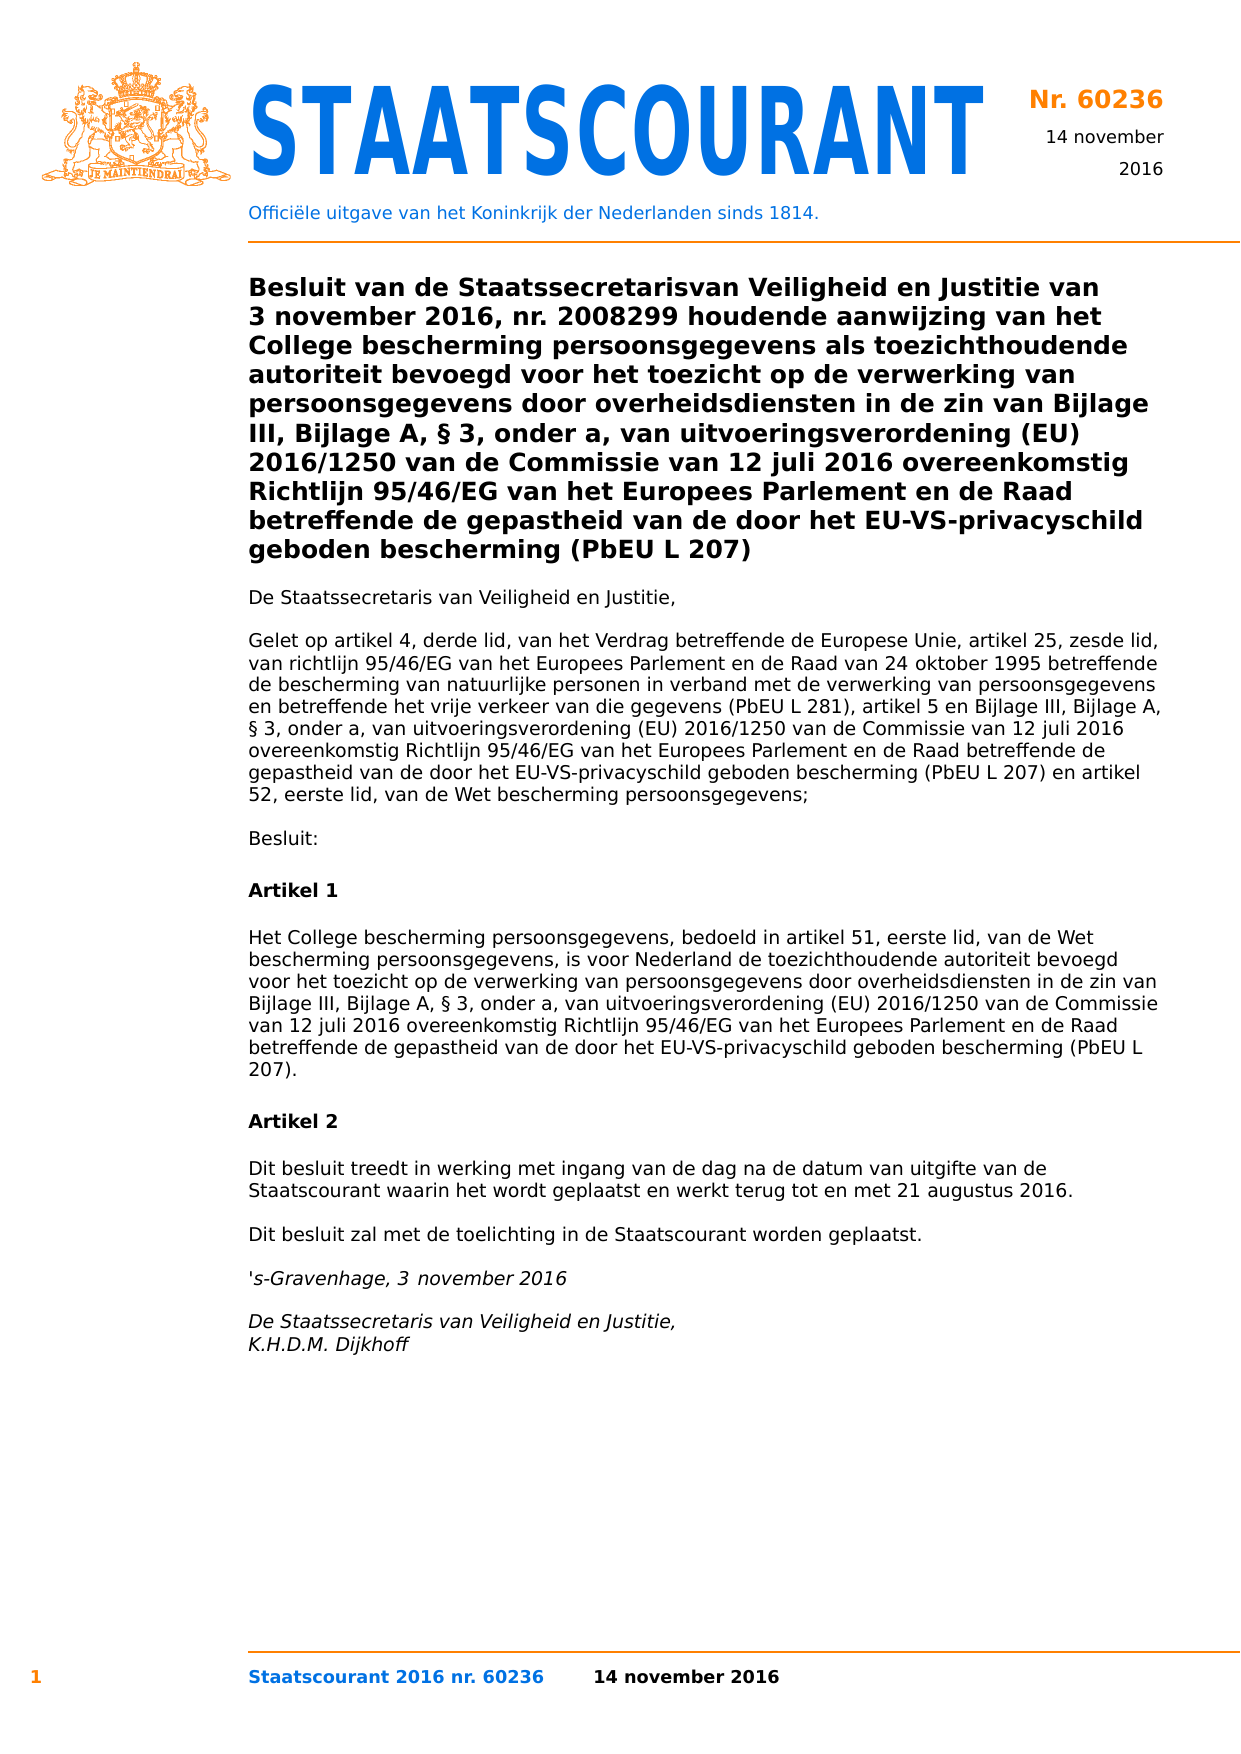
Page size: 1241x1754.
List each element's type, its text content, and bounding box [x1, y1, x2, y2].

text Het College bescherming persoonsgegevens, bedoeld in artikel 51, eerste lid, van de Wet bescherming persoonsgegevens, is voor Nederland de toezichthoudende autoriteit bevoegd voor het toezicht op de verwerking van persoonsgegevens door overheidsdiensten in de zin van Bijlage III, Bijlage A, § 3, onder a, van uitvoeringsverordening (EU) 2016/1250 van de Commissie van 12 juli 2016 overeenkomstig Richtlijn 95/46/EG van het Europees Parlement en de Raad betreffende de gepastheid van de door het EU-VS-privacyschild geboden bescherming (PbEU L 207). [248, 927, 1163, 1081]
text Besluit: [248, 828, 1163, 850]
table_cell 2016 [998, 153, 1240, 203]
text 's-Gravenhage, 3 november 2016 [248, 1268, 1163, 1289]
text Dit besluit zal met de toelichting in de Staatscourant worden geplaatst. [248, 1224, 1163, 1246]
table_cell Officiële uitgave van het Koninkrijk der Nederlanden sinds 1814. [248, 203, 1240, 241]
table_header Nr. 60236 [998, 62, 1240, 121]
text Gelet op artikel 4, derde lid, van het Verdrag betreffende de Europese Unie, artikel 25, zesde lid, van richtlijn 95/46/EG van het Europees Parlement en de Raad van 24 oktober 1995 betreffende de bescherming van natuurlijke personen in verband met de verwerking van persoonsgegevens en betreffende het vrije verkeer van die gegevens (PbEU L 281), artikel 5 en Bijlage III, Bijlage A, § 3, onder a, van uitvoeringsverordening (EU) 2016/1250 van de Commissie van 12 juli 2016 overeenkomstig Richtlijn 95/46/EG van het Europees Parlement en de Raad betreffende de gepastheid van de door het EU-VS-privacyschild geboden bescherming (PbEU L 207) en artikel 52, eerste lid, van de Wet bescherming persoonsgegevens; [248, 630, 1163, 806]
text Dit besluit treedt in werking met ingang van de dag na de datum van uitgifte van de Staatscourant waarin het wordt geplaatst en werkt terug tot en met 21 augustus 2016. [248, 1158, 1163, 1202]
subtitle Artikel 1 [248, 880, 1163, 902]
table_cell 14 november [998, 121, 1240, 153]
text De Staatssecretaris van Veiligheid en Justitie, K.H.D.M. Dijkhoff [248, 1311, 1163, 1355]
text De Staatssecretaris van Veiligheid en Justitie, [248, 587, 1163, 608]
table_header [25, 62, 248, 241]
subtitle Artikel 2 [248, 1111, 1163, 1133]
table_header STAATSCOURANT [248, 62, 998, 203]
subtitle Besluit van de Staatssecretarisvan Veiligheid en Justitie van 3 november 2016, nr. 2008299 houdende aanwijzing van het College bescherming persoonsgegevens als toezichthoudende autoriteit bevoegd voor het toezicht op de verwerking van persoonsgegevens door overheidsdiensten in de zin van Bijlage III, Bijlage A, § 3, onder a, van uitvoeringsverordening (EU) 2016/1250 van de Commissie van 12 juli 2016 overeenkomstig Richtlijn 95/46/EG van het Europees Parlement en de Raad betreffende de gepastheid van de door het EU-VS-privacyschild geboden bescherming (PbEU L 207) [248, 273, 1163, 565]
picture [41, 62, 231, 186]
